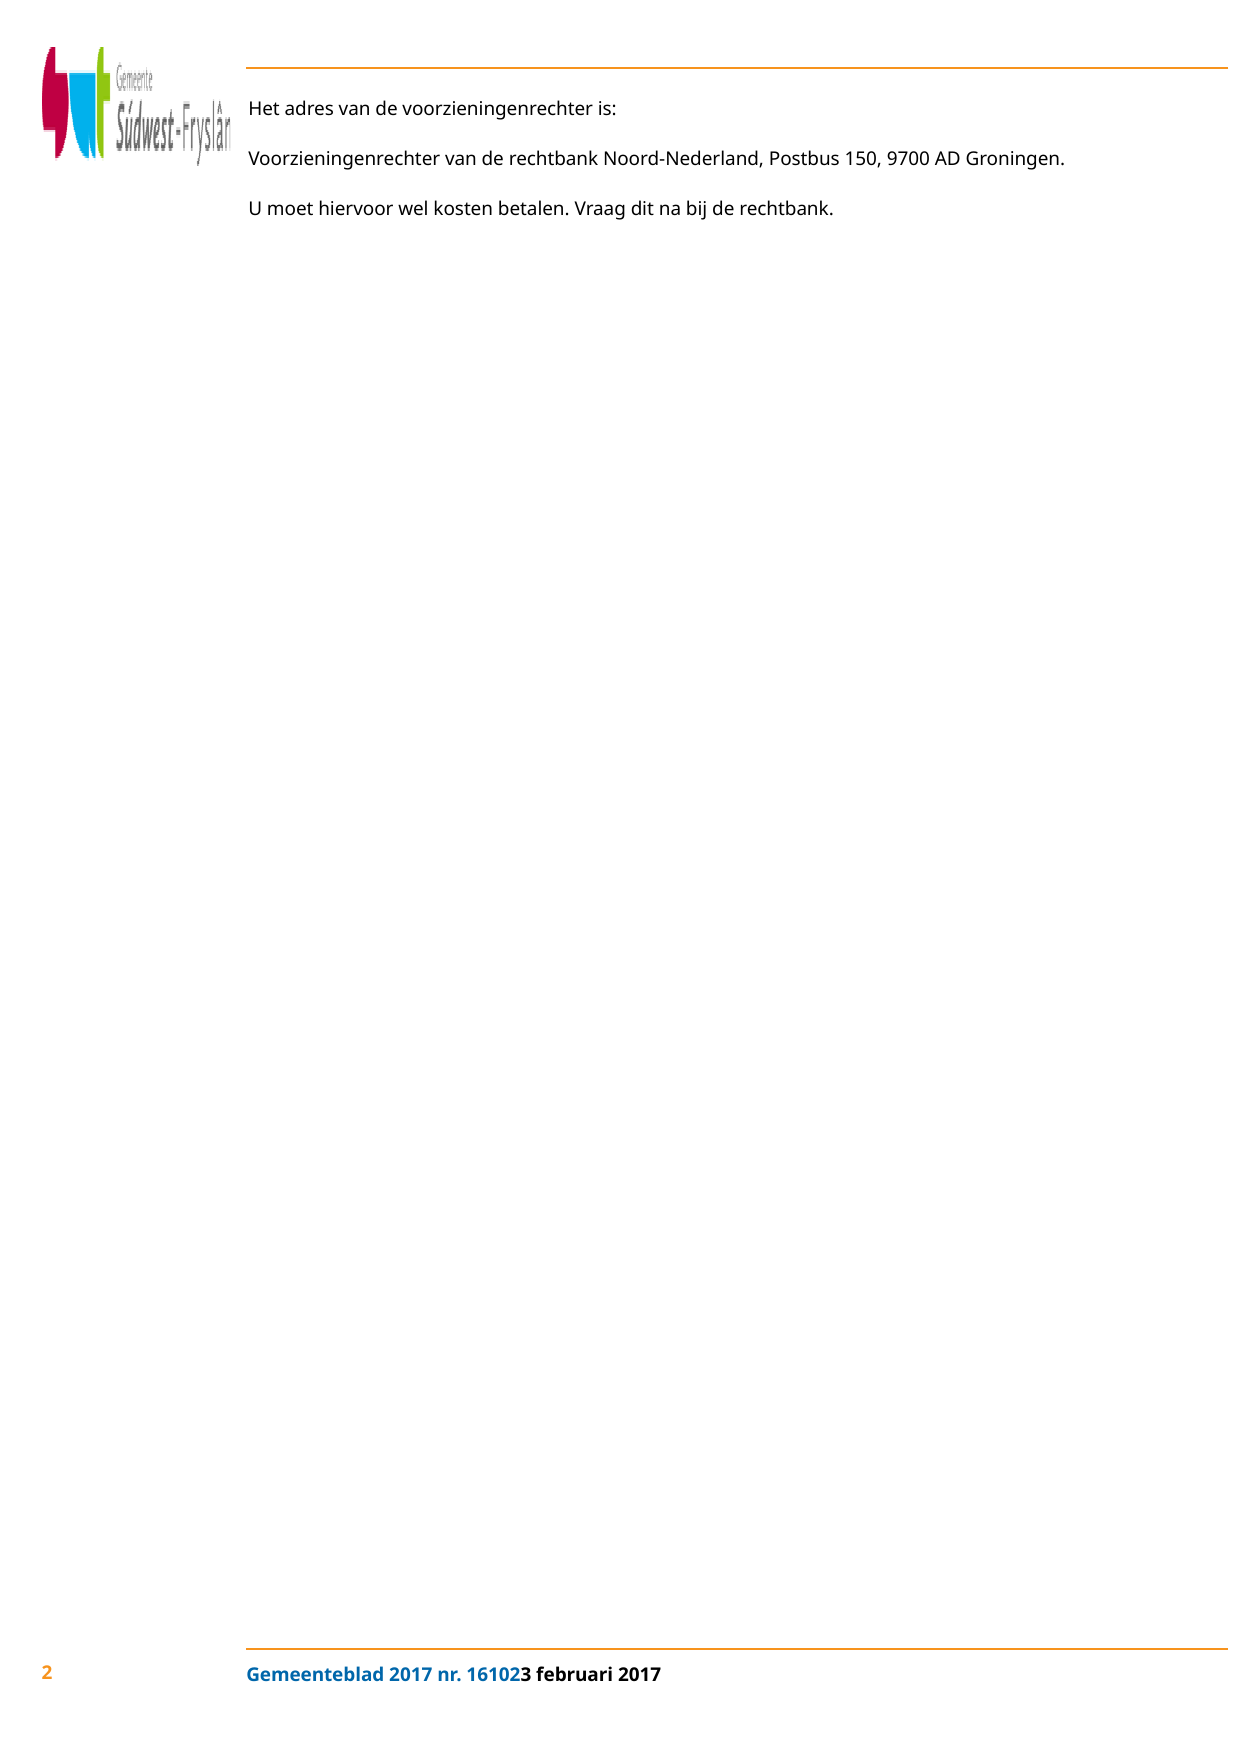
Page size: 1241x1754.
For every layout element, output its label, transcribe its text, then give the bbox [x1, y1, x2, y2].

text U moet hiervoor wel kosten betalen. Vraag dit na bij de rechtbank. [248, 196, 1152, 221]
picture [41, 47, 231, 172]
text Het adres van de voorzieningenrechter is: [248, 95, 1152, 121]
text Voorzieningenrechter van de rechtbank Noord-Nederland, Postbus 150, 9700 AD Groningen. [248, 145, 1152, 171]
